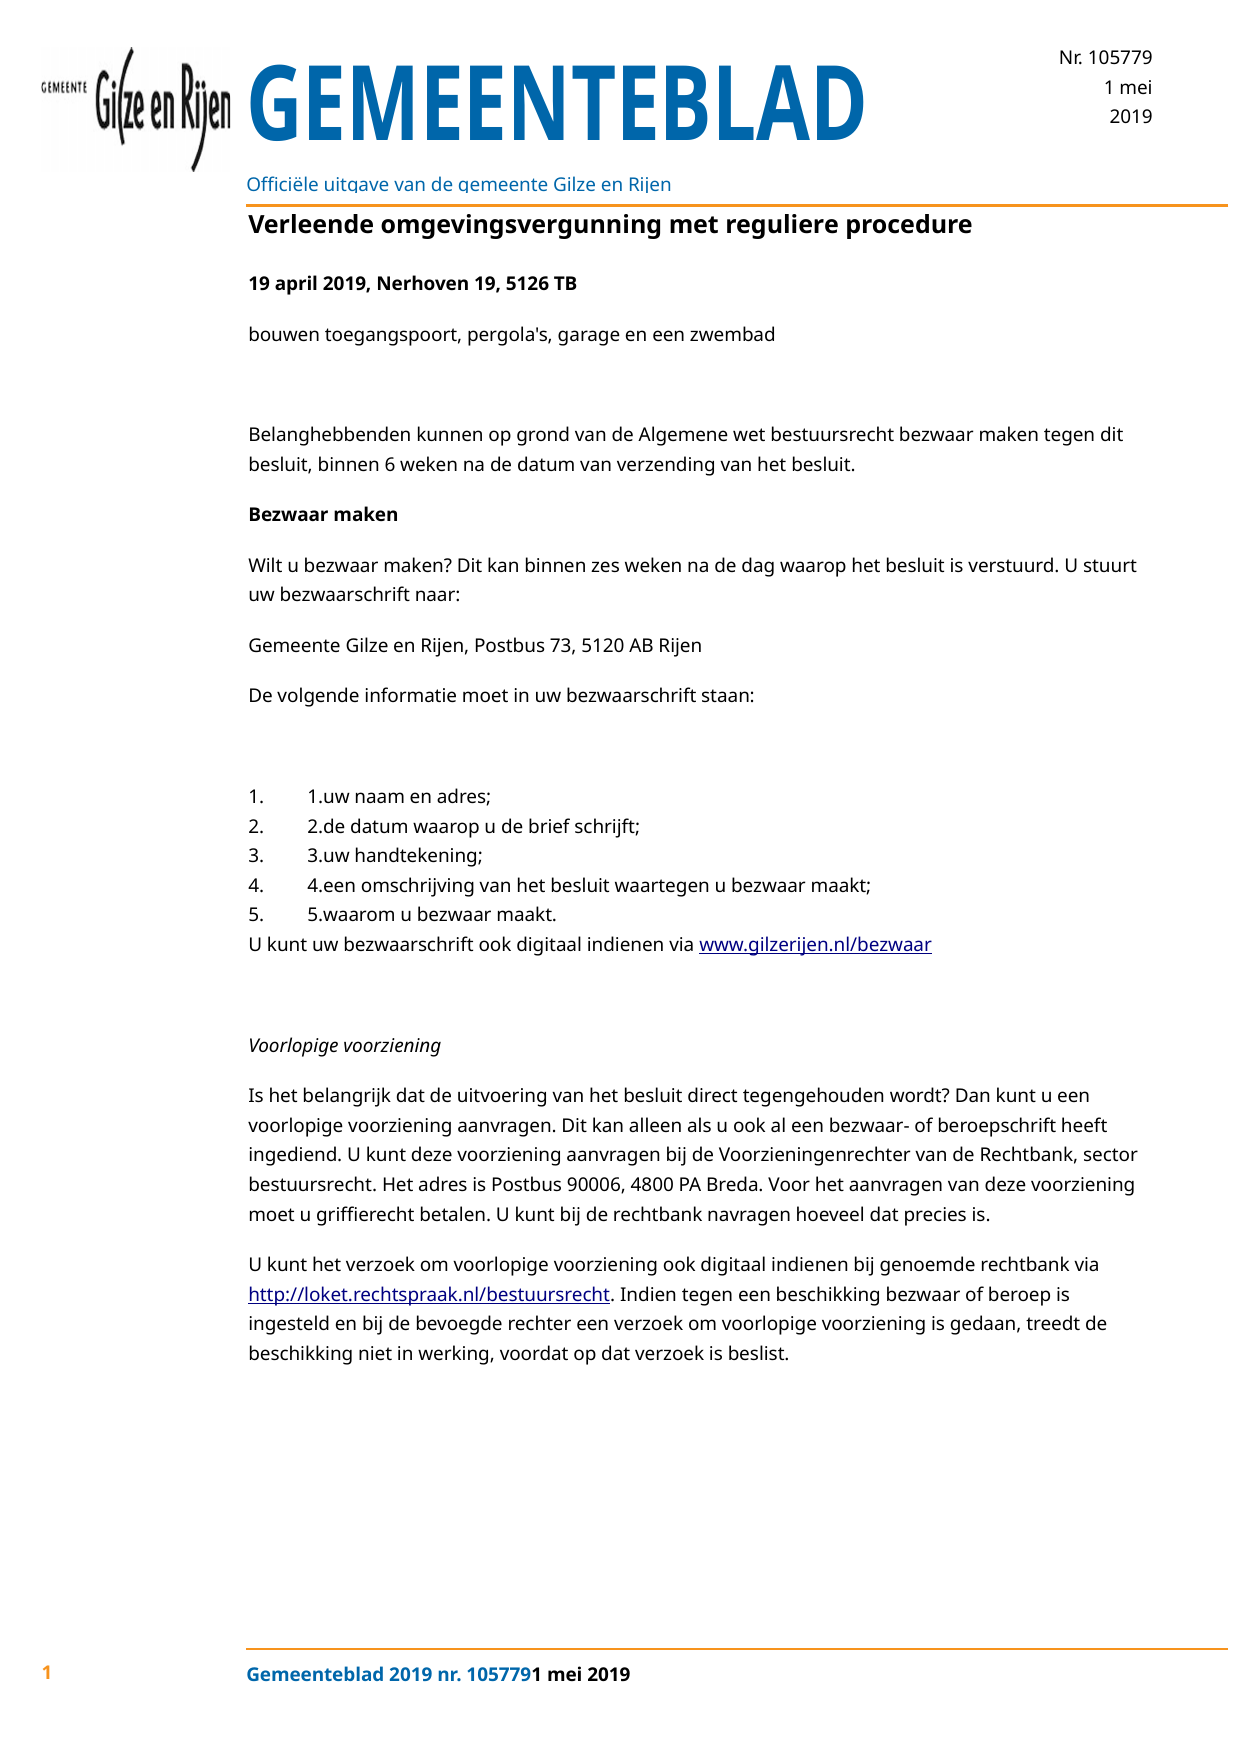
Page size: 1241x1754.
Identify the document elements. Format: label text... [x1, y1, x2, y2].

text Wilt u bezwaar maken? Dit kan binnen zes weken na de dag waarop het besluit is verstuurd. U stuurt uw bezwaarschrift naar: [248, 552, 1152, 607]
list 4.een omschrijving van het besluit waartegen u bezwaar maakt; [248, 872, 1152, 898]
text Bezwaar maken [248, 502, 1152, 527]
list 5.waarom u bezwaar maakt. [248, 902, 1152, 927]
list 2.de datum waarop u de brief schrijft; [248, 813, 1152, 838]
text 19 april 2019, Nerhoven 19, 5126 TB [248, 270, 1152, 296]
text De volgende informatie moet in uw bezwaarschrift staan: [248, 682, 1152, 708]
text U kunt het verzoek om voorlopige voorziening ook digitaal indienen bij genoemde rechtbank via http://loket.rechtspraak.nl/bestuursrecht. Indien tegen een beschikking bezwaar of beroep is ingesteld en bij de bevoegde rechter een verzoek om voorlopige voorziening is gedaan, treedt de beschikking niet in werking, voordat op dat verzoek is beslist. [248, 1251, 1152, 1366]
text Verleende omgevingsvergunning met reguliere procedure [248, 207, 1152, 241]
text Voorlopige voorziening [248, 1032, 1152, 1058]
list 1.uw naam en adres; [248, 783, 1152, 809]
text Gemeente Gilze en Rijen, Postbus 73, 5120 AB Rijen [248, 632, 1152, 658]
text Belanghebbenden kunnen op grond van de Algemene wet bestuursrecht bezwaar maken tegen dit besluit, binnen 6 weken na de datum van verzending van het besluit. [248, 422, 1152, 477]
text Is het belangrijk dat de uitvoering van het besluit direct tegengehouden wordt? Dan kunt u een voorlopige voorziening aanvragen. Dit kan alleen als u ook al een bezwaar- of beroepschrift heeft ingediend. U kunt deze voorziening aanvragen bij de Voorzieningenrechter van de Rechtbank, sector bestuursrecht. Het adres is Postbus 90006, 4800 PA Breda. Voor het aanvragen van deze voorziening moet u griffierecht betalen. U kunt bij de rechtbank navragen hoeveel dat precies is. [248, 1082, 1152, 1226]
text U kunt uw bezwaarschrift ook digitaal indienen via www.gilzerijen.nl/bezwaar [248, 931, 1152, 957]
text bouwen toegangspoort, pergola's, garage en een zwembad [248, 321, 1152, 346]
list 3.uw handtekening; [248, 842, 1152, 868]
picture [41, 47, 231, 172]
